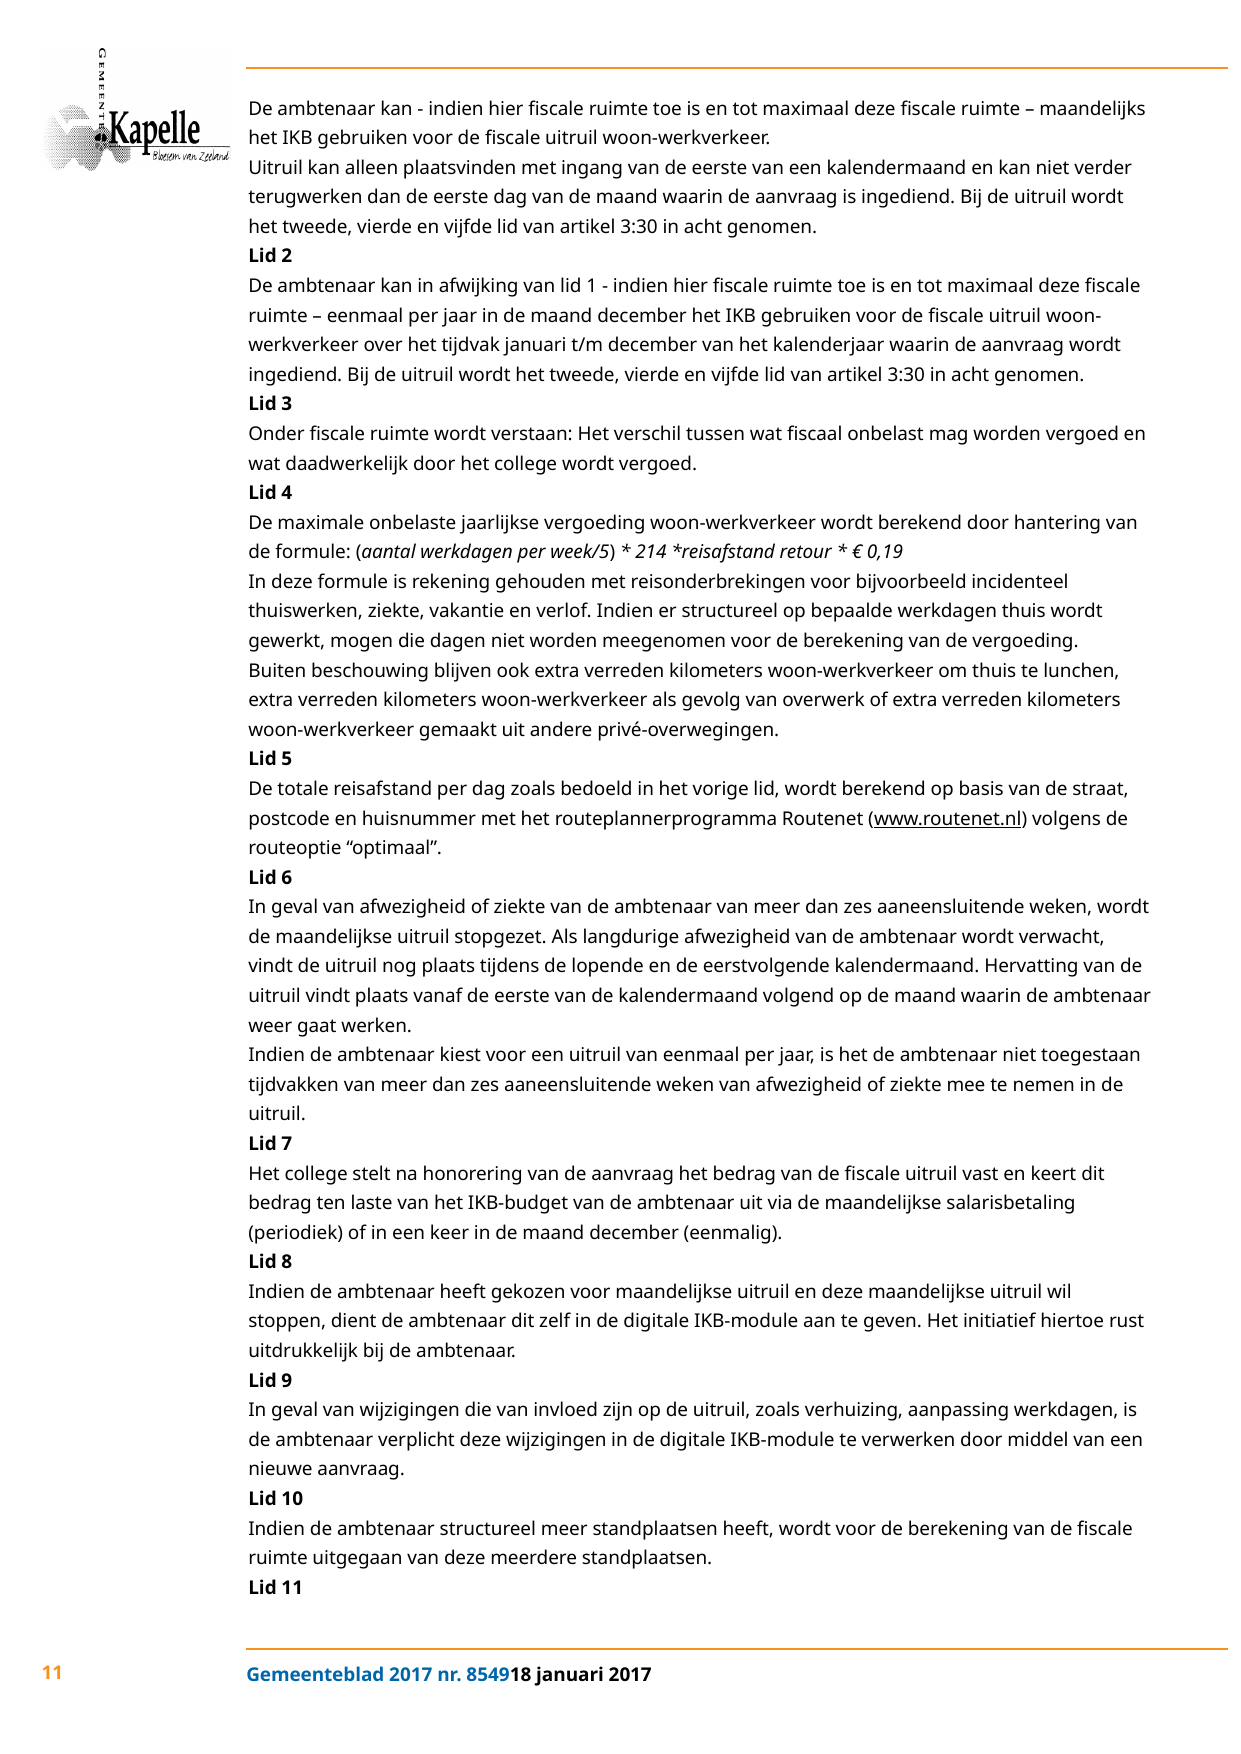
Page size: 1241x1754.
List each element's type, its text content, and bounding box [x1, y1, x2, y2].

text De ambtenaar kan - indien hier fiscale ruimte toe is en tot maximaal deze fiscale ruimte – maandelijks het IKB gebruiken voor de fiscale uitruil woon-werkverkeer. [248, 95, 1152, 150]
text Lid 5 [248, 746, 1152, 771]
text Lid 3 [248, 391, 1152, 416]
picture [41, 47, 231, 172]
text Onder fiscale ruimte wordt verstaan: Het verschil tussen wat fiscaal onbelast mag worden vergoed en wat daadwerkelijk door het college wordt vergoed. [248, 420, 1152, 476]
text Indien de ambtenaar heeft gekozen voor maandelijkse uitruil en deze maandelijkse uitruil wil stoppen, dient de ambtenaar dit zelf in de digitale IKB-module aan te geven. Het initiatief hiertoe rust uitdrukkelijk bij de ambtenaar. [248, 1278, 1152, 1363]
text In deze formule is rekening gehouden met reisonderbrekingen voor bijvoorbeeld incidenteel thuiswerken, ziekte, vakantie en verlof. Indien er structureel op bepaalde werkdagen thuis wordt gewerkt, mogen die dagen niet worden meegenomen voor de berekening van de vergoeding. [248, 568, 1152, 653]
text Indien de ambtenaar kiest voor een uitruil van eenmaal per jaar, is het de ambtenaar niet toegestaan tijdvakken van meer dan zes aaneensluitende weken van afwezigheid of ziekte mee te nemen in de uitruil. [248, 1041, 1152, 1126]
text De ambtenaar kan in afwijking van lid 1 - indien hier fiscale ruimte toe is en tot maximaal deze fiscale ruimte – eenmaal per jaar in de maand december het IKB gebruiken voor de fiscale uitruil woon-werkverkeer over het tijdvak januari t/m december van het kalenderjaar waarin de aanvraag wordt ingediend. Bij de uitruil wordt het tweede, vierde en vijfde lid van artikel 3:30 in acht genomen. [248, 272, 1152, 387]
text De totale reisafstand per dag zoals bedoeld in het vorige lid, wordt berekend op basis van de straat, postcode en huisnummer met het routeplannerprogramma Routenet (www.routenet.nl) volgens de routeoptie “optimaal”. [248, 775, 1152, 860]
text Lid 7 [248, 1130, 1152, 1156]
text Buiten beschouwing blijven ook extra verreden kilometers woon-werkverkeer om thuis te lunchen, extra verreden kilometers woon-werkverkeer als gevolg van overwerk of extra verreden kilometers woon-werkverkeer gemaakt uit andere privé-overwegingen. [248, 657, 1152, 742]
text Het college stelt na honorering van de aanvraag het bedrag van de fiscale uitruil vast en keert dit bedrag ten laste van het IKB-budget van de ambtenaar uit via de maandelijkse salarisbetaling (periodiek) of in een keer in de maand december (eenmalig). [248, 1160, 1152, 1245]
text Lid 2 [248, 243, 1152, 268]
text Lid 8 [248, 1248, 1152, 1274]
text Lid 6 [248, 864, 1152, 890]
text Lid 10 [248, 1485, 1152, 1511]
text Lid 4 [248, 479, 1152, 505]
text Lid 9 [248, 1367, 1152, 1393]
text In geval van afwezigheid of ziekte van de ambtenaar van meer dan zes aaneensluitende weken, wordt de maandelijkse uitruil stopgezet. Als langdurige afwezigheid van de ambtenaar wordt verwacht, vindt de uitruil nog plaats tijdens de lopende en de eerstvolgende kalendermaand. Hervatting van de uitruil vindt plaats vanaf de eerste van de kalendermaand volgend op de maand waarin de ambtenaar weer gaat werken. [248, 893, 1152, 1038]
text Uitruil kan alleen plaatsvinden met ingang van de eerste van een kalendermaand en kan niet verder terugwerken dan de eerste dag van de maand waarin de aanvraag is ingediend. Bij de uitruil wordt het tweede, vierde en vijfde lid van artikel 3:30 in acht genomen. [248, 154, 1152, 239]
text Lid 11 [248, 1574, 1152, 1600]
text In geval van wijzigingen die van invloed zijn op de uitruil, zoals verhuizing, aanpassing werkdagen, is de ambtenaar verplicht deze wijzigingen in de digitale IKB-module te verwerken door middel van een nieuwe aanvraag. [248, 1396, 1152, 1481]
text De maximale onbelaste jaarlijkse vergoeding woon-werkverkeer wordt berekend door hantering van de formule: (aantal werkdagen per week/5) * 214 *reisafstand retour * € 0,19 [248, 509, 1152, 564]
text Indien de ambtenaar structureel meer standplaatsen heeft, wordt voor de berekening van de fiscale ruimte uitgegaan van deze meerdere standplaatsen. [248, 1515, 1152, 1570]
